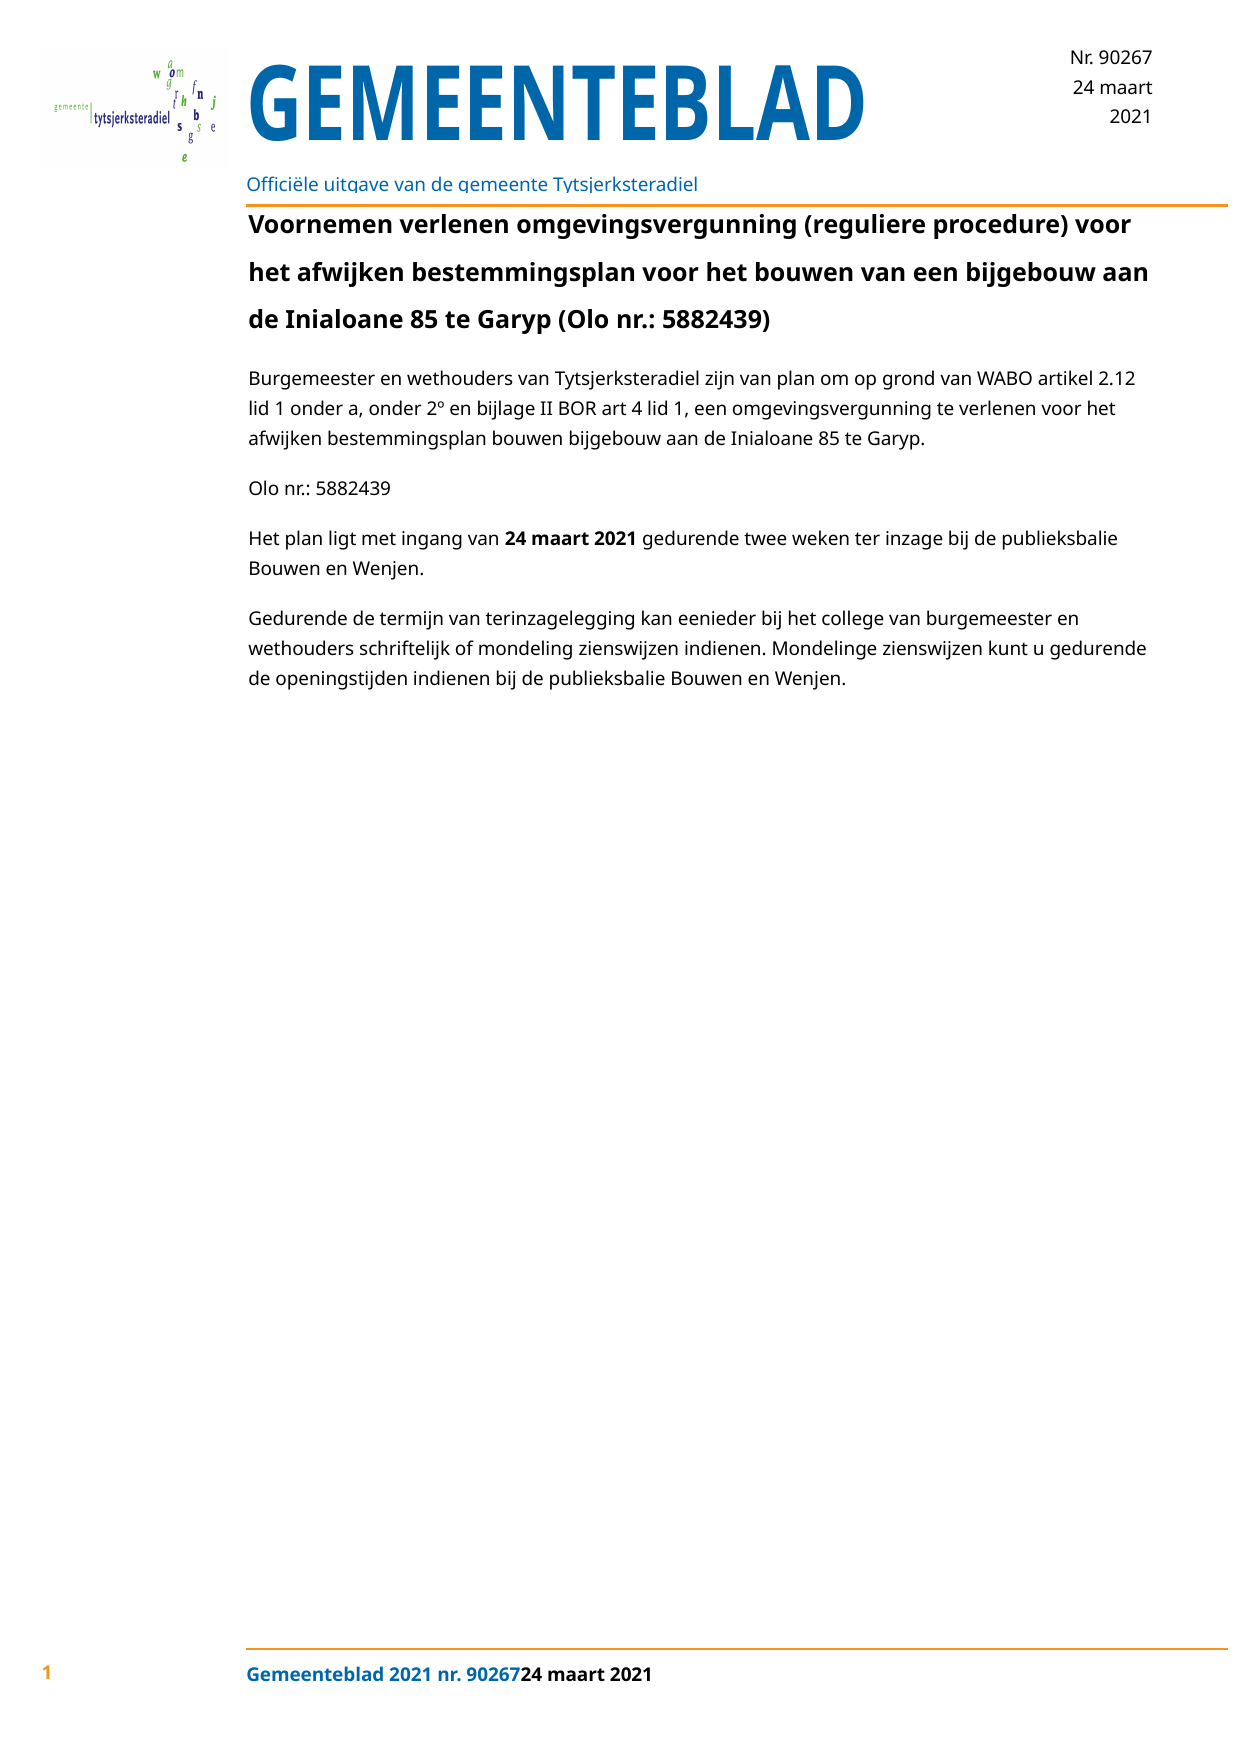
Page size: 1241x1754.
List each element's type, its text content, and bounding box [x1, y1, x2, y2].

text Voornemen verlenen omgevingsvergunning (reguliere procedure) voor het afwijken bestemmingsplan voor het bouwen van een bijgebouw aan de Inialoane 85 te Garyp (Olo nr.: 5882439) [248, 207, 1152, 336]
text Gedurende de termijn van terinzagelegging kan eenieder bij het college van burgemeester en wethouders schriftelijk of mondeling zienswijzen indienen. Mondelinge zienswijzen kunt u gedurende de openingstijden indienen bij de publieksbalie Bouwen en Wenjen. [248, 606, 1152, 690]
text Burgemeester en wethouders van Tytsjerksteradiel zijn van plan om op grond van WABO artikel 2.12 lid 1 onder a, onder 2º en bijlage II BOR art 4 lid 1, een omgevingsvergunning te verlenen voor het afwijken bestemmingsplan bouwen bijgebouw aan de Inialoane 85 te Garyp. [248, 366, 1152, 450]
picture [41, 47, 231, 172]
text Olo nr.: 5882439 [248, 475, 1152, 501]
text Het plan ligt met ingang van 24 maart 2021 gedurende twee weken ter inzage bij de publieksbalie Bouwen en Wenjen. [248, 526, 1152, 581]
